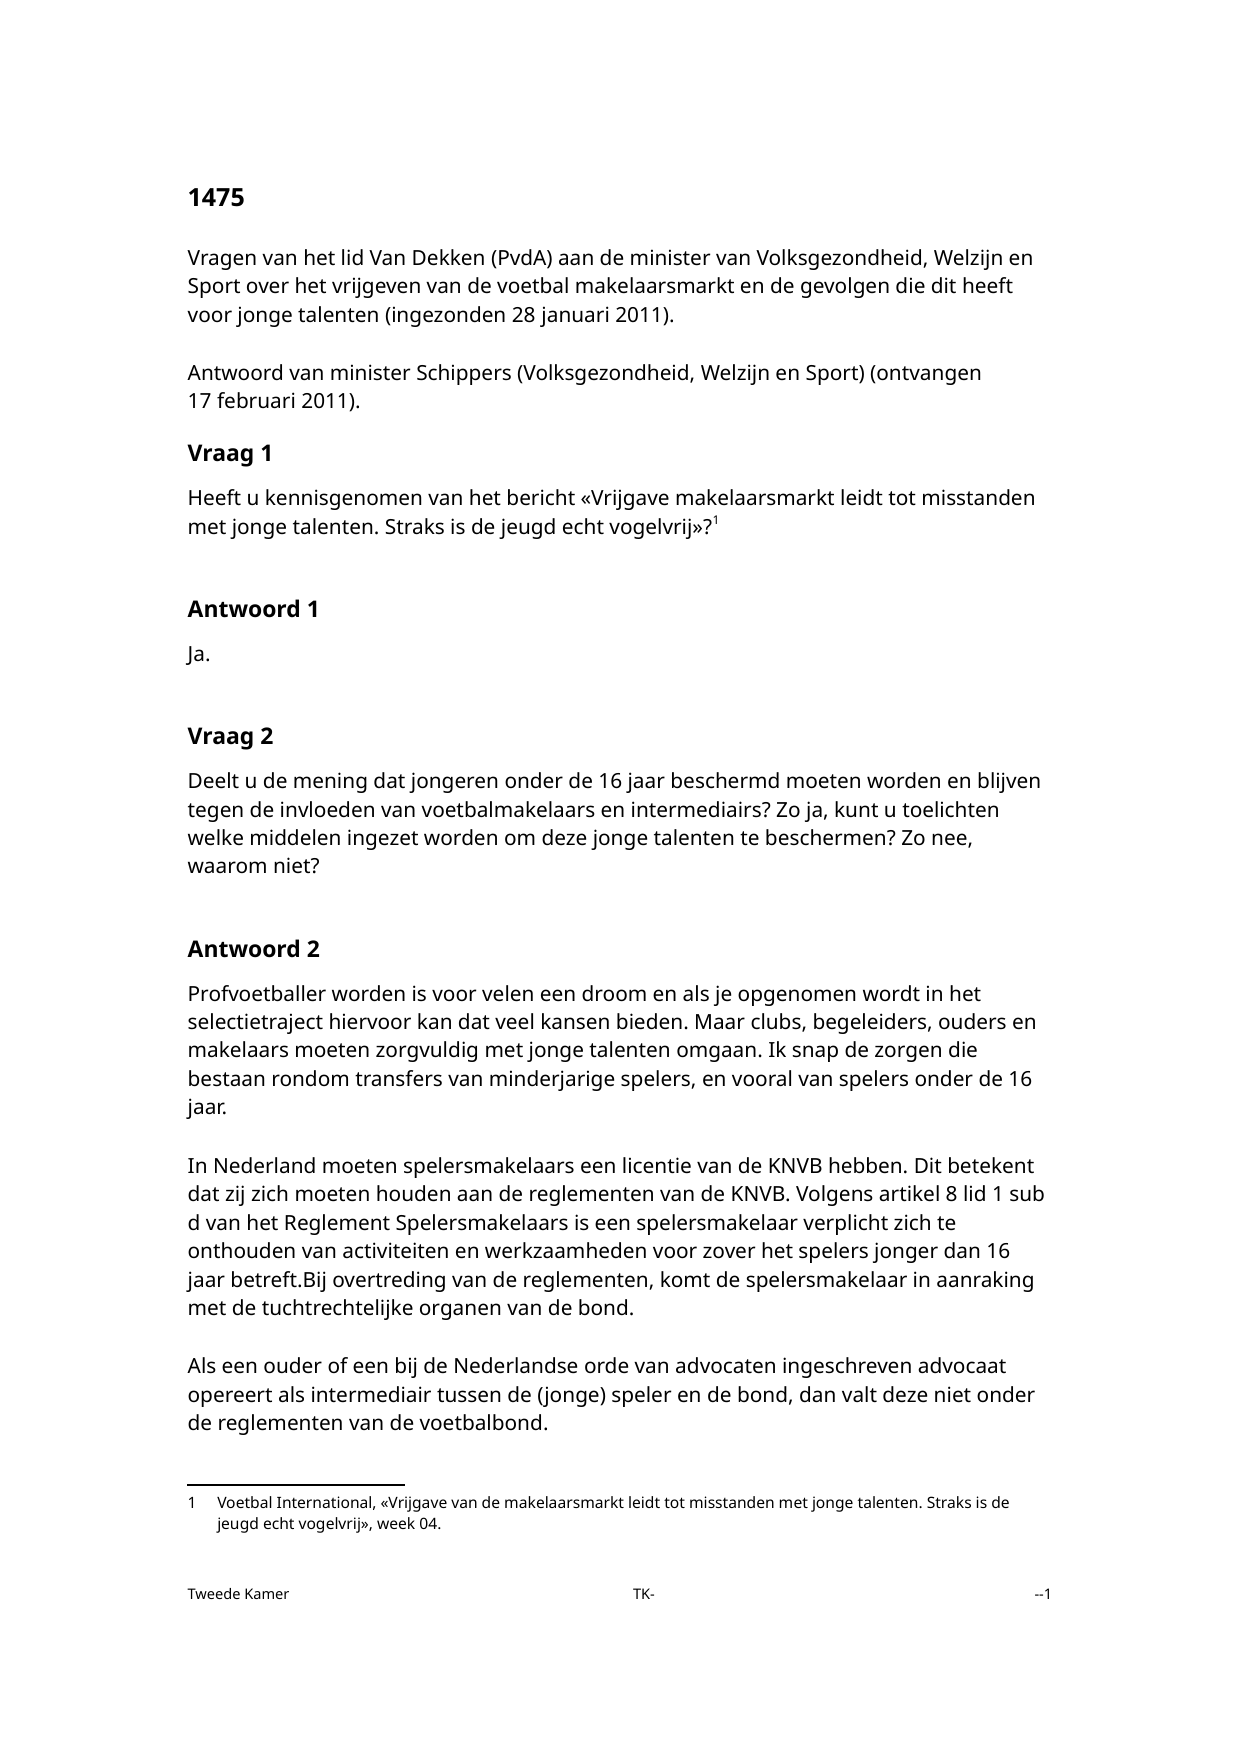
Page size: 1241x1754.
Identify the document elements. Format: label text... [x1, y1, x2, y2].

text Vragen van het lid Van Dekken (PvdA) aan de minister van Volksgezondheid, Welzijn en Sport over het vrijgeven van de voetbal makelaarsmarkt en de gevolgen die dit heeft voor jonge talenten (ingezonden 28 januari 2011). [187, 243, 1053, 328]
subtitle Antwoord 2 [187, 932, 1053, 964]
text Heeft u kennisgenomen van het bericht «Vrijgave makelaarsmarkt leidt tot misstanden met jonge talenten. Straks is de jeugd echt vogelvrij»? [187, 483, 1053, 540]
text Als een ouder of een bij de Nederlandse orde van advocaten ingeschreven advocaat opereert als intermediair tussen de (jonge) speler en de bond, dan valt deze niet onder de reglementen van de voetbalbond. [187, 1352, 1053, 1437]
text Profvoetballer worden is voor velen een droom en als je opgenomen wordt in het selectietraject hiervoor kan dat veel kansen bieden. Maar clubs, begeleiders, ouders en makelaars moeten zorgvuldig met jonge talenten omgaan. Ik snap de zorgen die bestaan rondom transfers van minderjarige spelers, en vooral van spelers onder de 16 jaar. [187, 979, 1053, 1121]
text Voetbal International, «Vrijgave van de makelaarsmarkt leidt tot misstanden met jonge talenten. Straks is de jeugd echt vogelvrij», week 04. [187, 1477, 1053, 1534]
text Antwoord van minister Schippers (Volksgezondheid, Welzijn en Sport) (ontvangen 17 februari 2011). [187, 358, 1053, 415]
text In Nederland moeten spelersmakelaars een licentie van de KNVB hebben. Dit betekent dat zij zich moeten houden aan de reglementen van de KNVB. Volgens artikel 8 lid 1 sub d van het Reglement Spelersmakelaars is een spelersmakelaar verplicht zich te onthouden van activiteiten en werkzaamheden voor zover het spelers jonger dan 16 jaar betreft.Bij overtreding van de reglementen, komt de spelersmakelaar in aanraking met de tuchtrechtelijke organen van de bond. [187, 1151, 1053, 1322]
subtitle Vraag 1 [187, 437, 1053, 468]
text Deelt u de mening dat jongeren onder de 16 jaar beschermd moeten worden en blijven tegen de invloeden van voetbalmakelaars en intermediairs? Zo ja, kunt u toelichten welke middelen ingezet worden om deze jonge talenten te beschermen? Zo nee, waarom niet? [187, 766, 1053, 880]
text 1475 [187, 179, 1053, 213]
text Ja. [187, 639, 1053, 667]
subtitle Antwoord 1 [187, 593, 1053, 624]
subtitle Vraag 2 [187, 720, 1053, 751]
